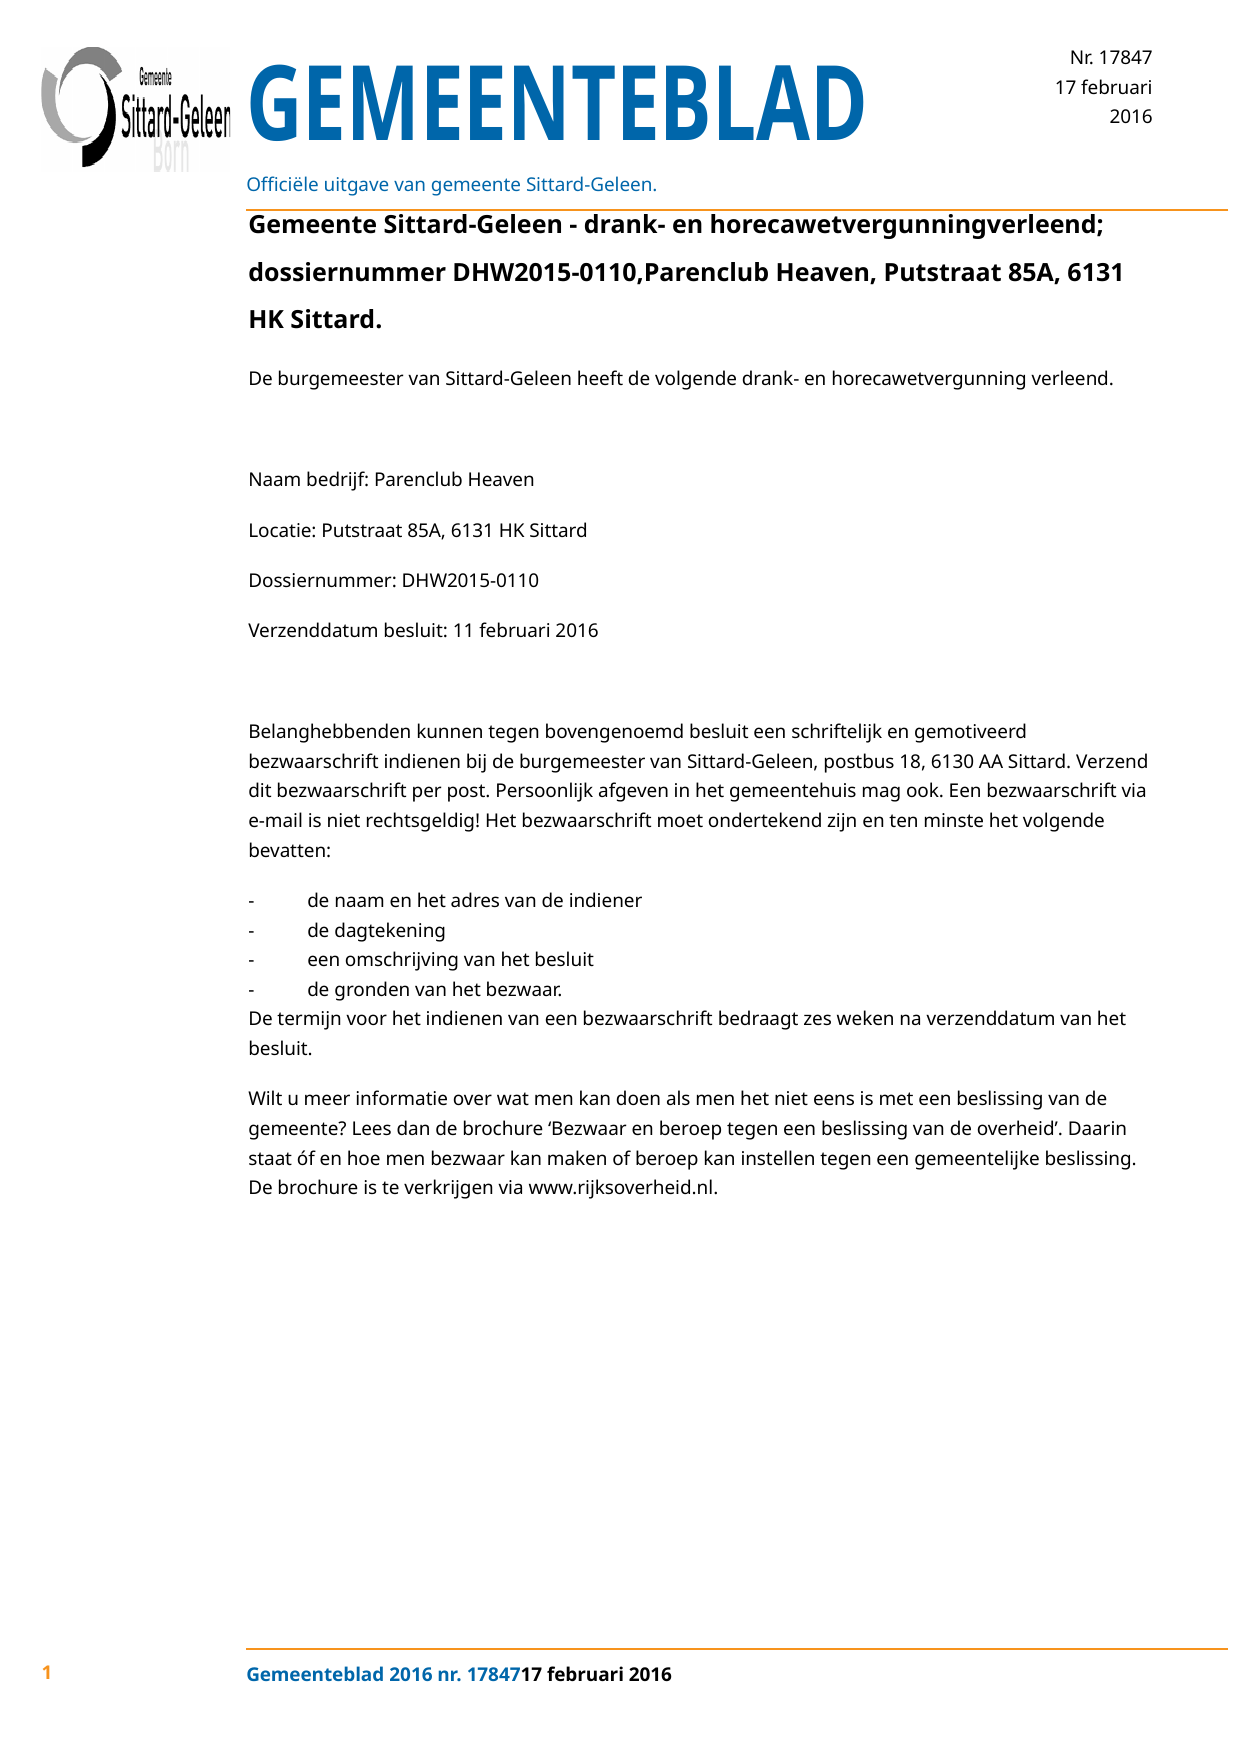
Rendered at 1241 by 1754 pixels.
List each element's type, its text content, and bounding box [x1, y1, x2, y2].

text De burgemeester van Sittard-Geleen heeft de volgende drank- en horecawetvergunning verleend. [248, 366, 1152, 391]
list een omschrijving van het besluit [248, 946, 1152, 972]
text De termijn voor het indienen van een bezwaarschrift bedraagt zes weken na verzenddatum van het besluit. [248, 1006, 1152, 1061]
text Gemeente Sittard-Geleen - drank- en horecawetvergunningverleend; dossiernummer DHW2015-0110,Parenclub Heaven, Putstraat 85A, 6131 HK Sittard. [248, 211, 1152, 336]
text Wilt u meer informatie over wat men kan doen als men het niet eens is met een beslissing van de gemeente? Lees dan de brochure ‘Bezwaar en beroep tegen een beslissing van de overheid’. Daarin staat óf en hoe men bezwaar kan maken of beroep kan instellen tegen een gemeentelijke beslissing. De brochure is te verkrijgen via www.rijksoverheid.nl. [248, 1086, 1152, 1200]
picture [41, 47, 231, 172]
text Verzenddatum besluit: 11 februari 2016 [248, 618, 1152, 643]
list de gronden van het bezwaar. [248, 976, 1152, 1002]
text Belanghebbenden kunnen tegen bovengenoemd besluit een schriftelijk en gemotiveerd bezwaarschrift indienen bij de burgemeester van Sittard-Geleen, postbus 18, 6130 AA Sittard. Verzend dit bezwaarschrift per post. Persoonlijk afgeven in het gemeentehuis mag ook. Een bezwaarschrift via e-mail is niet rechtsgeldig! Het bezwaarschrift moet ondertekend zijn en ten minste het volgende bevatten: [248, 718, 1152, 862]
text Dossiernummer: DHW2015-0110 [248, 567, 1152, 593]
list de naam en het adres van de indiener [248, 887, 1152, 913]
list de dagtekening [248, 917, 1152, 942]
text Locatie: Putstraat 85A, 6131 HK Sittard [248, 517, 1152, 542]
text Naam bedrijf: Parenclub Heaven [248, 466, 1152, 492]
